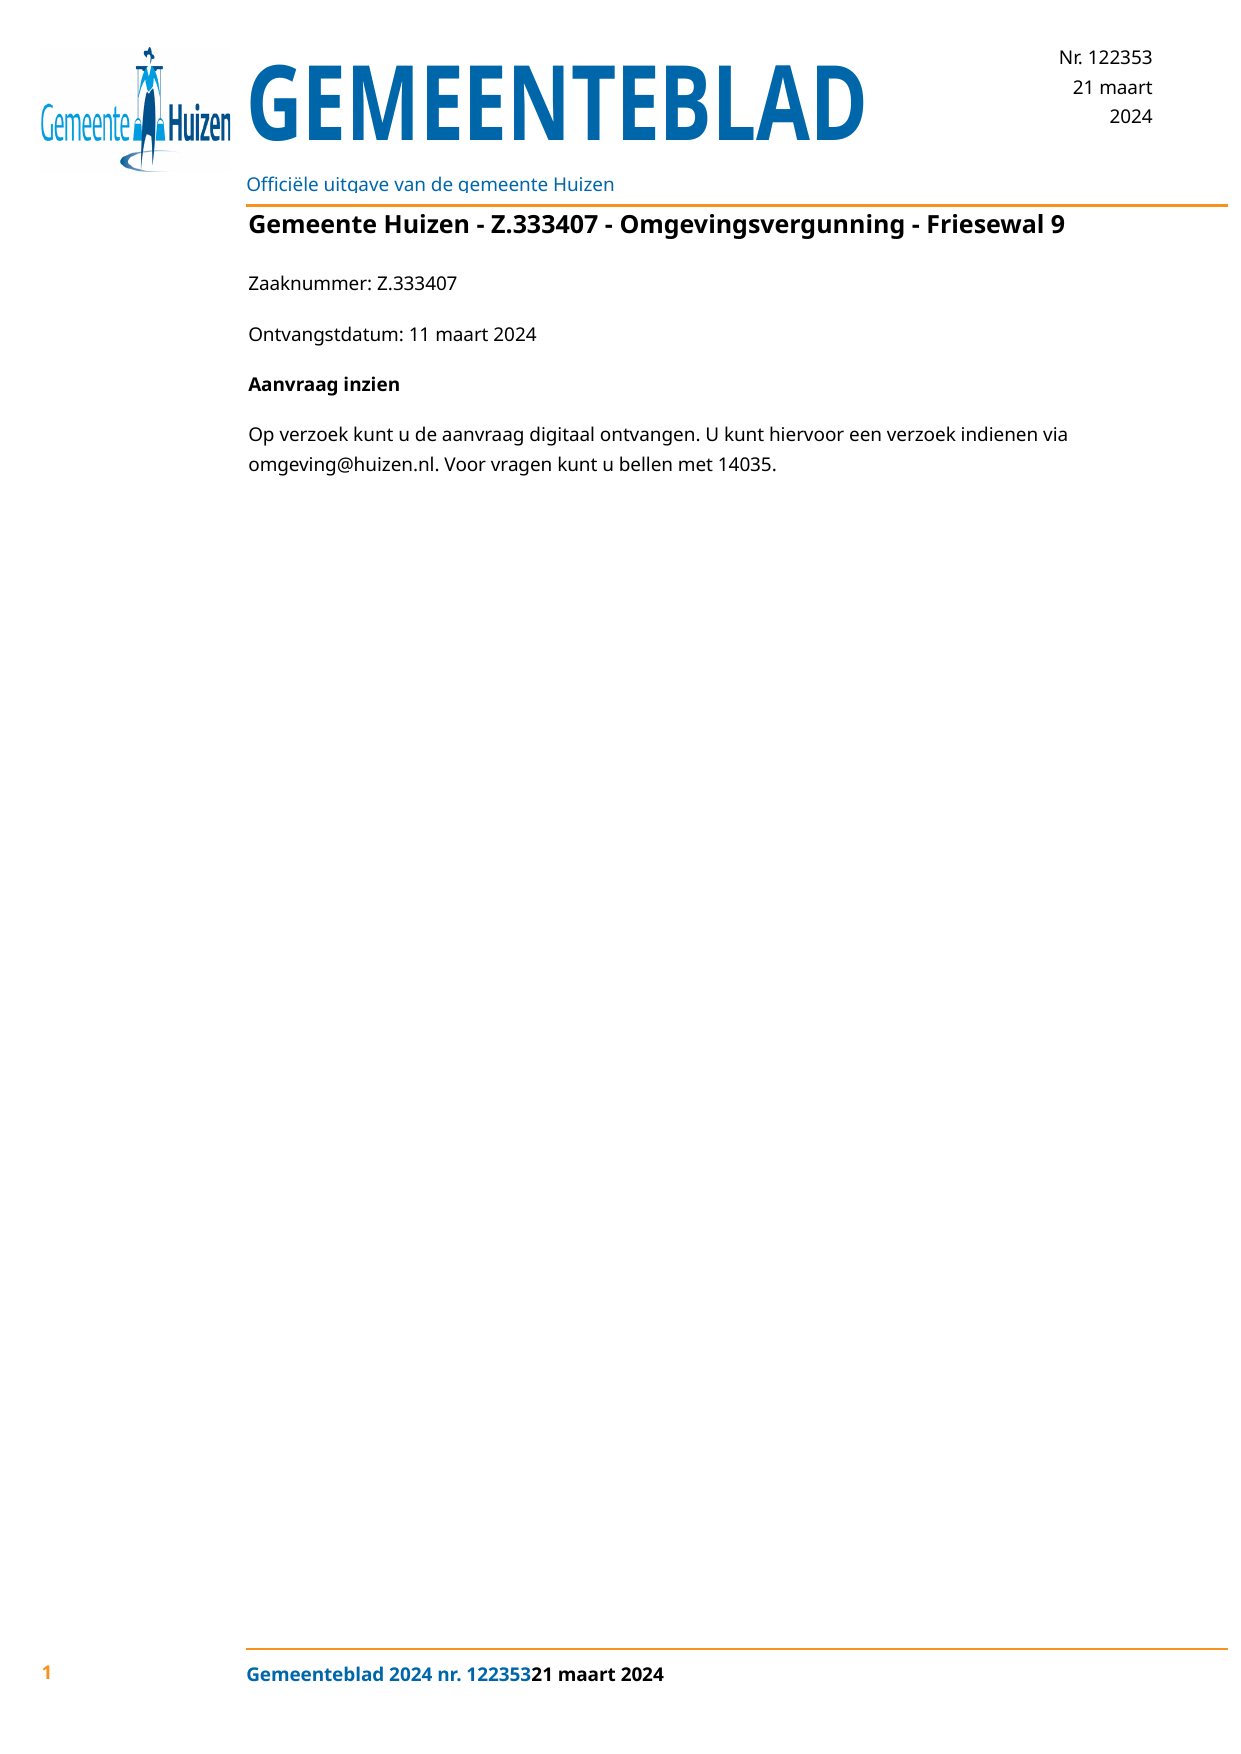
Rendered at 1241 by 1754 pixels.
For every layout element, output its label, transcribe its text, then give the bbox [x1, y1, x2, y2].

picture [41, 47, 231, 172]
text Ontvangstdatum: 11 maart 2024 [248, 321, 1152, 346]
text Zaaknummer: Z.333407 [248, 270, 1152, 296]
text Aanvraag inzien [248, 371, 1152, 397]
text Op verzoek kunt u de aanvraag digitaal ontvangen. U kunt hiervoor een verzoek indienen via omgeving@huizen.nl. Voor vragen kunt u bellen met 14035. [248, 422, 1152, 477]
text Gemeente Huizen - Z.333407 - Omgevingsvergunning - Friesewal 9 [248, 207, 1152, 241]
